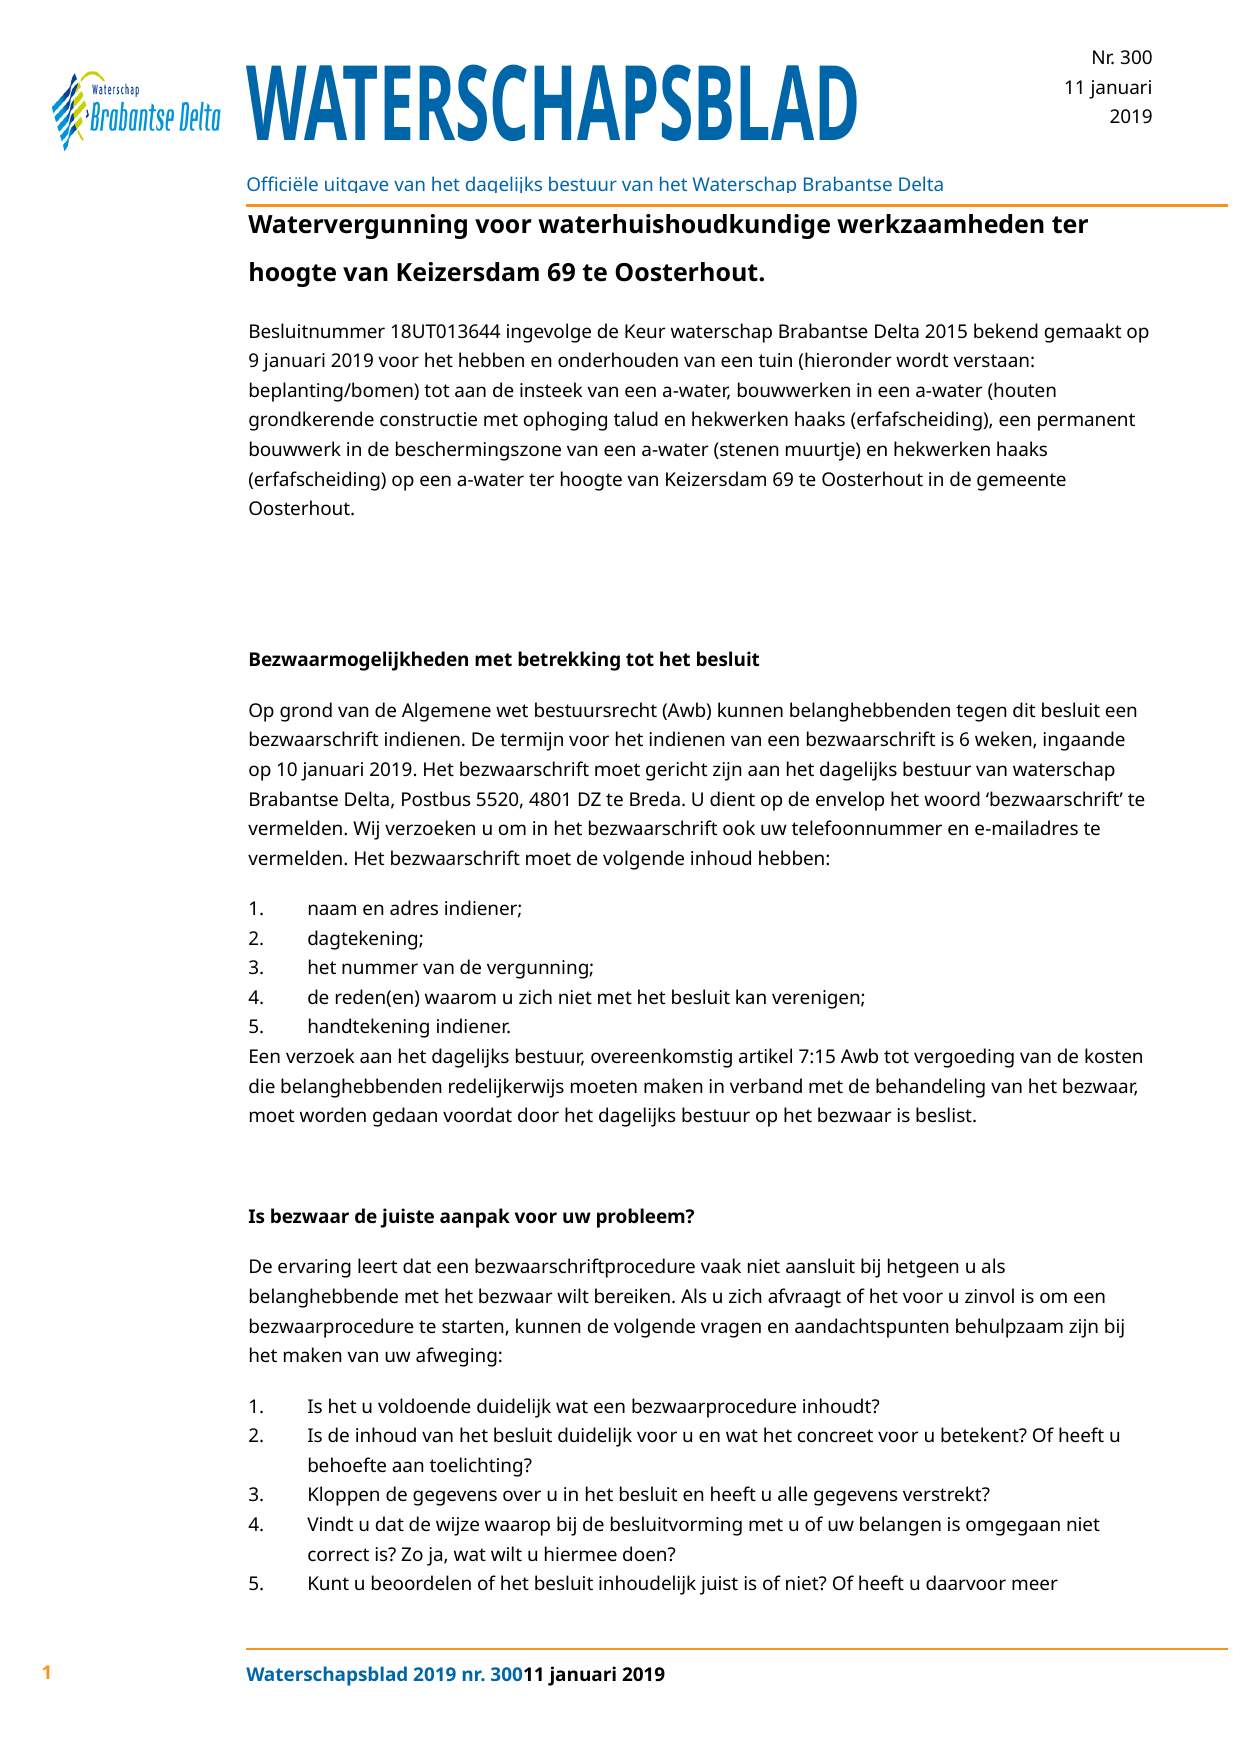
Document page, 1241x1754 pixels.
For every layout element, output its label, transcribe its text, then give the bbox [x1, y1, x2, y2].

list het nummer van de vergunning; [248, 954, 1152, 980]
list Is de inhoud van het besluit duidelijk voor u en wat het concreet voor u betekent? Of heeft u behoefte aan toelichting? [248, 1422, 1152, 1478]
text Watervergunning voor waterhuishoudkundige werkzaamheden ter hoogte van Keizersdam 69 te Oosterhout. [248, 207, 1152, 288]
list handtekening indiener. [248, 1014, 1152, 1039]
text Een verzoek aan het dagelijks bestuur, overeenkomstig artikel 7:15 Awb tot vergoeding van de kosten die belanghebbenden redelijkerwijs moeten maken in verband met de behandeling van het bezwaar, moet worden gedaan voordat door het dagelijks bestuur op het bezwaar is beslist. [248, 1043, 1152, 1128]
text Is bezwaar de juiste aanpak voor uw probleem? [248, 1203, 1152, 1229]
list Kloppen de gegevens over u in het besluit en heeft u alle gegevens verstrekt? [248, 1482, 1152, 1507]
list de reden(en) waarom u zich niet met het besluit kan verenigen; [248, 984, 1152, 1010]
list Vindt u dat de wijze waarop bij de besluitvorming met u of uw belangen is omgegaan niet correct is? Zo ja, wat wilt u hiermee doen? [248, 1511, 1152, 1567]
list naam en adres indiener; [248, 895, 1152, 921]
text De ervaring leert dat een bezwaarschriftprocedure vaak niet aansluit bij hetgeen u als belanghebbende met het bezwaar wilt bereiken. Als u zich afvraagt of het voor u zinvol is om een bezwaarprocedure te starten, kunnen de volgende vragen en aandachtspunten behulpzaam zijn bij het maken van uw afweging: [248, 1254, 1152, 1368]
list Kunt u beoordelen of het besluit inhoudelijk juist is of niet? Of heeft u daarvoor meer [248, 1570, 1152, 1596]
list dagtekening; [248, 925, 1152, 951]
list Is het u voldoende duidelijk wat een bezwaarprocedure inhoudt? [248, 1393, 1152, 1419]
text Besluitnummer 18UT013644 ingevolge de Keur waterschap Brabantse Delta 2015 bekend gemaakt op 9 januari 2019 voor het hebben en onderhouden van een tuin (hieronder wordt verstaan: beplanting/bomen) tot aan de insteek van een a-water, bouwwerken in een a-water (houten grondkerende constructie met ophoging talud en hekwerken haaks (erfafscheiding), een permanent bouwwerk in de beschermingszone van een a-water (stenen muurtje) en hekwerken haaks (erfafscheiding) op een a-water ter hoogte van Keizersdam 69 te Oosterhout in de gemeente Oosterhout. [248, 318, 1152, 521]
picture [41, 47, 231, 172]
text Bezwaarmogelijkheden met betrekking tot het besluit [248, 647, 1152, 672]
text Op grond van de Algemene wet bestuursrecht (Awb) kunnen belanghebbenden tegen dit besluit een bezwaarschrift indienen. De termijn voor het indienen van een bezwaarschrift is 6 weken, ingaande op 10 januari 2019. Het bezwaarschrift moet gericht zijn aan het dagelijks bestuur van waterschap Brabantse Delta, Postbus 5520, 4801 DZ te Breda. U dient op de envelop het woord ‘bezwaarschrift’ te vermelden. Wij verzoeken u om in het bezwaarschrift ook uw telefoonnummer en e‑mailadres te vermelden. Het bezwaarschrift moet de volgende inhoud hebben: [248, 697, 1152, 871]
